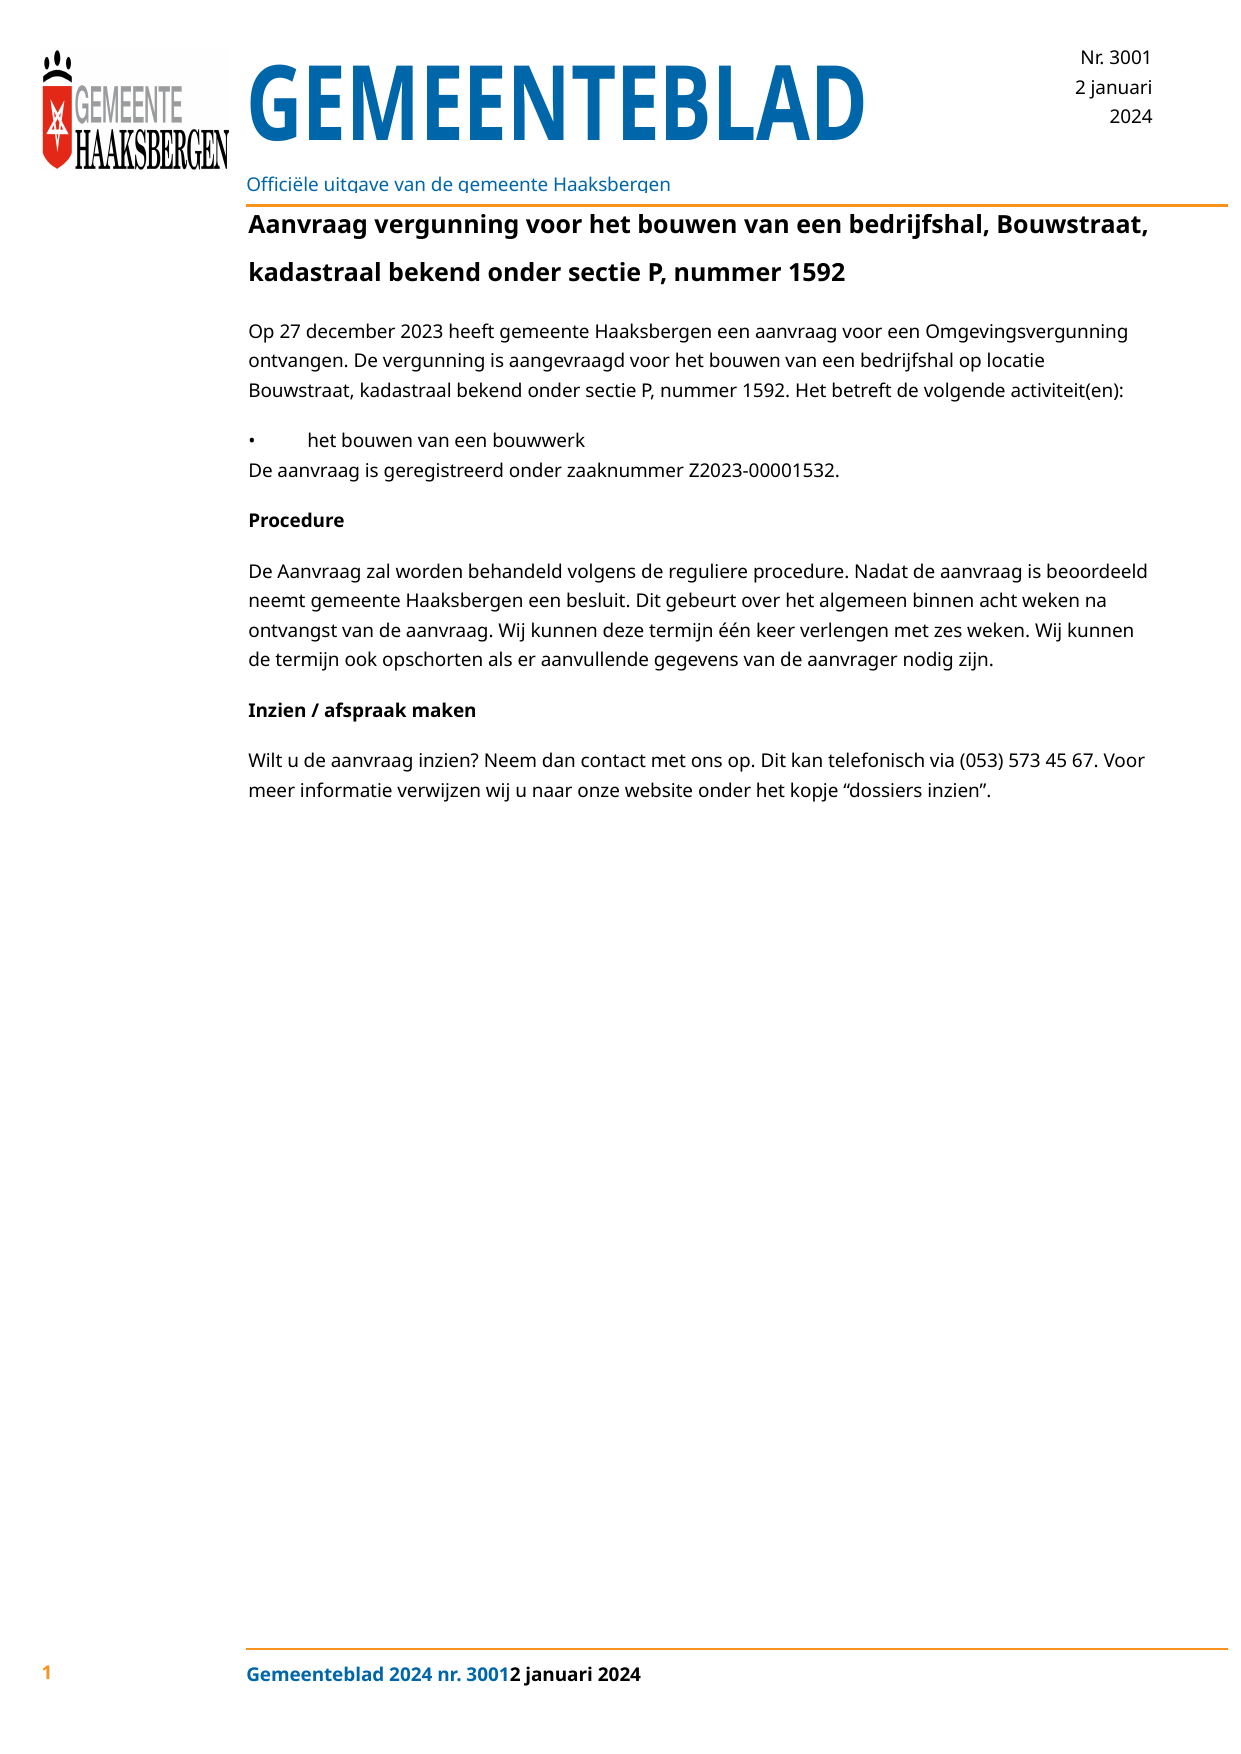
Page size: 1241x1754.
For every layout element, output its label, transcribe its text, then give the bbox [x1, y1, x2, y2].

text Wilt u de aanvraag inzien? Neem dan contact met ons op. Dit kan telefonisch via (053) 573 45 67. Voor meer informatie verwijzen wij u naar onze website onder het kopje “dossiers inzien”. [248, 747, 1152, 803]
text Aanvraag vergunning voor het bouwen van een bedrijfshal, Bouwstraat, kadastraal bekend onder sectie P, nummer 1592 [248, 207, 1152, 288]
list het bouwen van een bouwwerk [248, 427, 1152, 453]
picture [41, 47, 231, 172]
text Op 27 december 2023 heeft gemeente Haaksbergen een aanvraag voor een Omgevingsvergunning ontvangen. De vergunning is aangevraagd voor het bouwen van een bedrijfshal op locatie Bouwstraat, kadastraal bekend onder sectie P, nummer 1592. Het betreft de volgende activiteit(en): [248, 318, 1152, 403]
text Procedure [248, 507, 1152, 533]
text Inzien / afspraak maken [248, 697, 1152, 723]
text De Aanvraag zal worden behandeld volgens de reguliere procedure. Nadat de aanvraag is beoordeeld neemt gemeente Haaksbergen een besluit. Dit gebeurt over het algemeen binnen acht weken na ontvangst van de aanvraag. Wij kunnen deze termijn één keer verlengen met zes weken. Wij kunnen de termijn ook opschorten als er aanvullende gegevens van de aanvrager nodig zijn. [248, 558, 1152, 672]
text De aanvraag is geregistreerd onder zaaknummer Z2023-00001532. [248, 457, 1152, 483]
